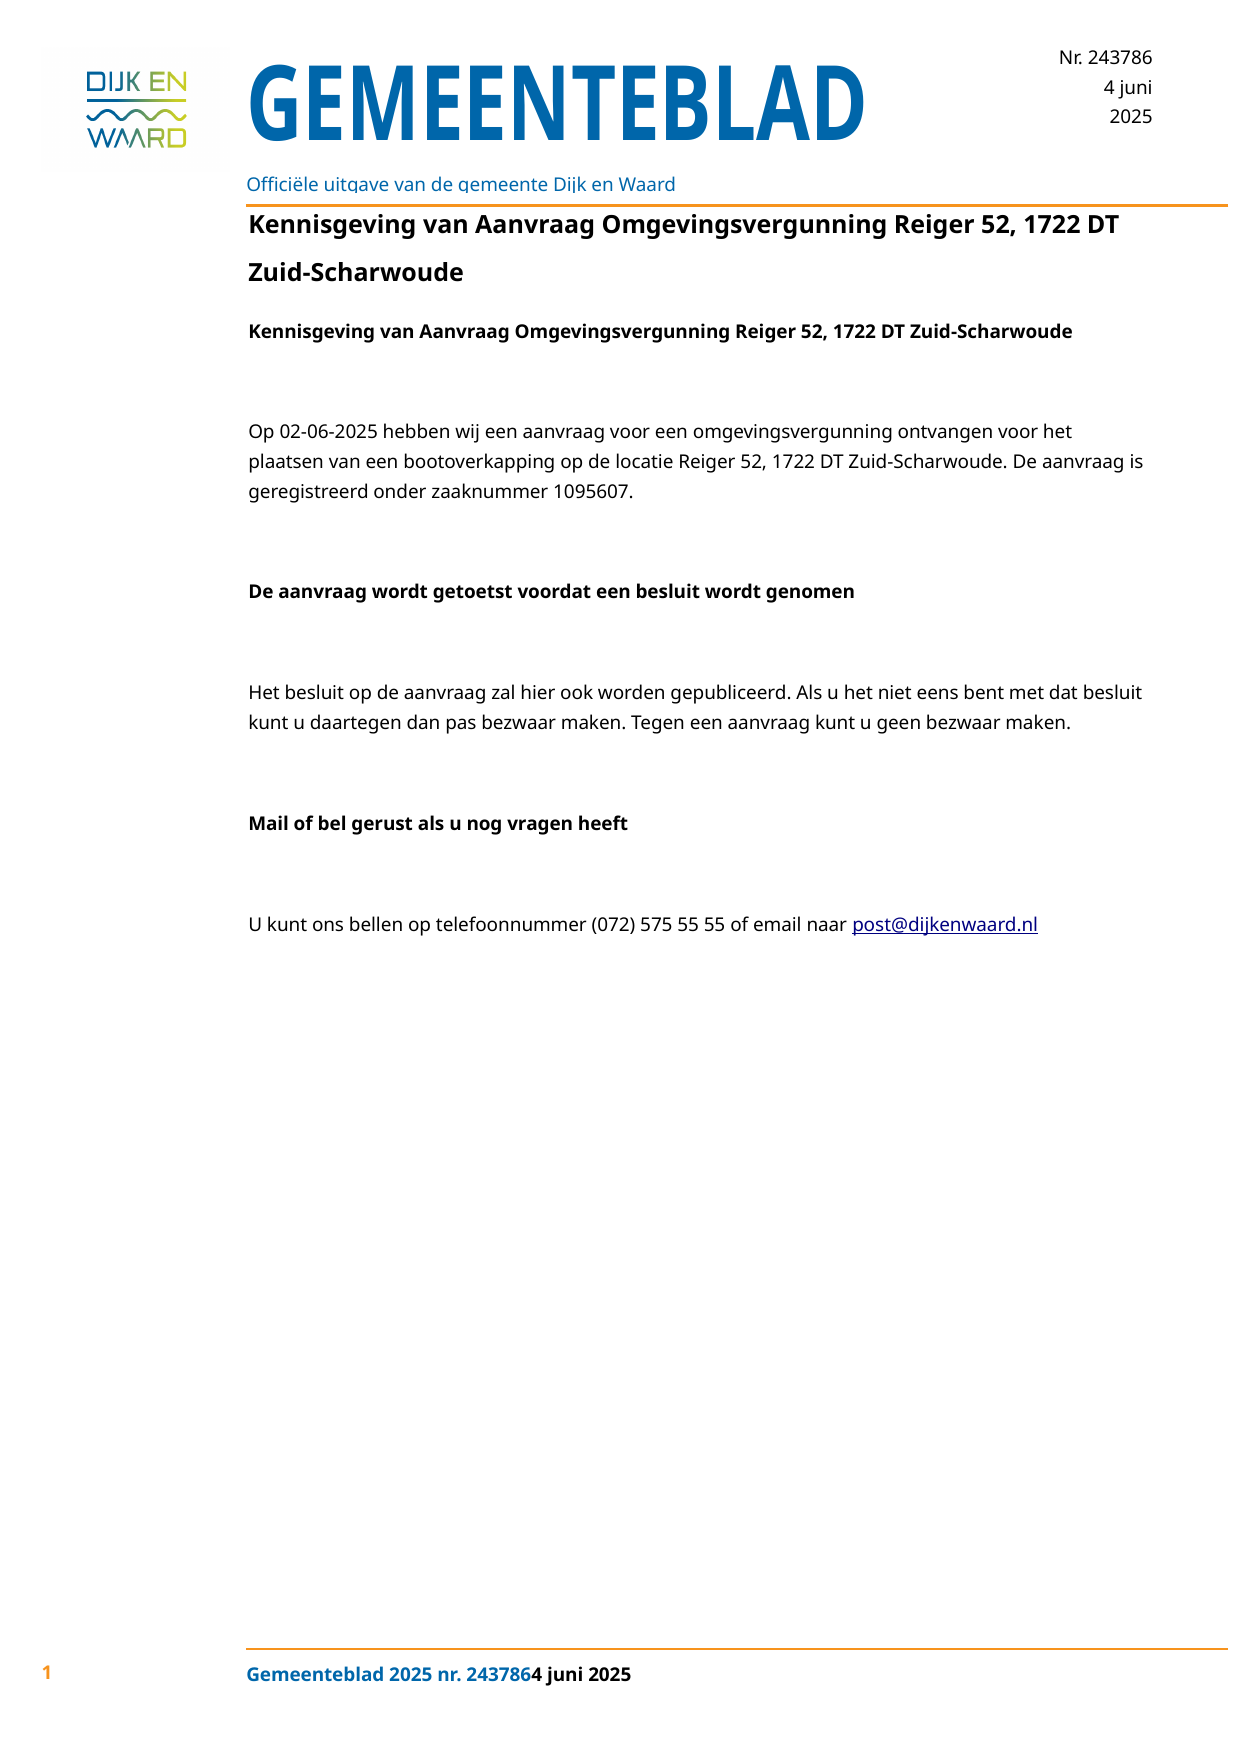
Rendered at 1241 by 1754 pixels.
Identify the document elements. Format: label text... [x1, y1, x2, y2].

text De aanvraag wordt getoetst voordat een besluit wordt genomen [248, 579, 1152, 604]
text Het besluit op de aanvraag zal hier ook worden gepubliceerd. Als u het niet eens bent met dat besluit kunt u daartegen dan pas bezwaar maken. Tegen een aanvraag kunt u geen bezwaar maken. [248, 679, 1152, 735]
text Mail of bel gerust als u nog vragen heeft [248, 810, 1152, 836]
text Kennisgeving van Aanvraag Omgevingsvergunning Reiger 52, 1722 DT Zuid-Scharwoude [248, 207, 1152, 288]
text U kunt ons bellen op telefoonnummer (072) 575 55 55 of email naar post@dijkenwaard.nl [248, 911, 1152, 937]
picture [41, 47, 231, 172]
text Kennisgeving van Aanvraag Omgevingsvergunning Reiger 52, 1722 DT Zuid-Scharwoude [248, 318, 1152, 344]
text Op 02-06-2025 hebben wij een aanvraag voor een omgevingsvergunning ontvangen voor het plaatsen van een bootoverkapping op de locatie Reiger 52, 1722 DT Zuid-Scharwoude. De aanvraag is geregistreerd onder zaaknummer 1095607. [248, 419, 1152, 504]
